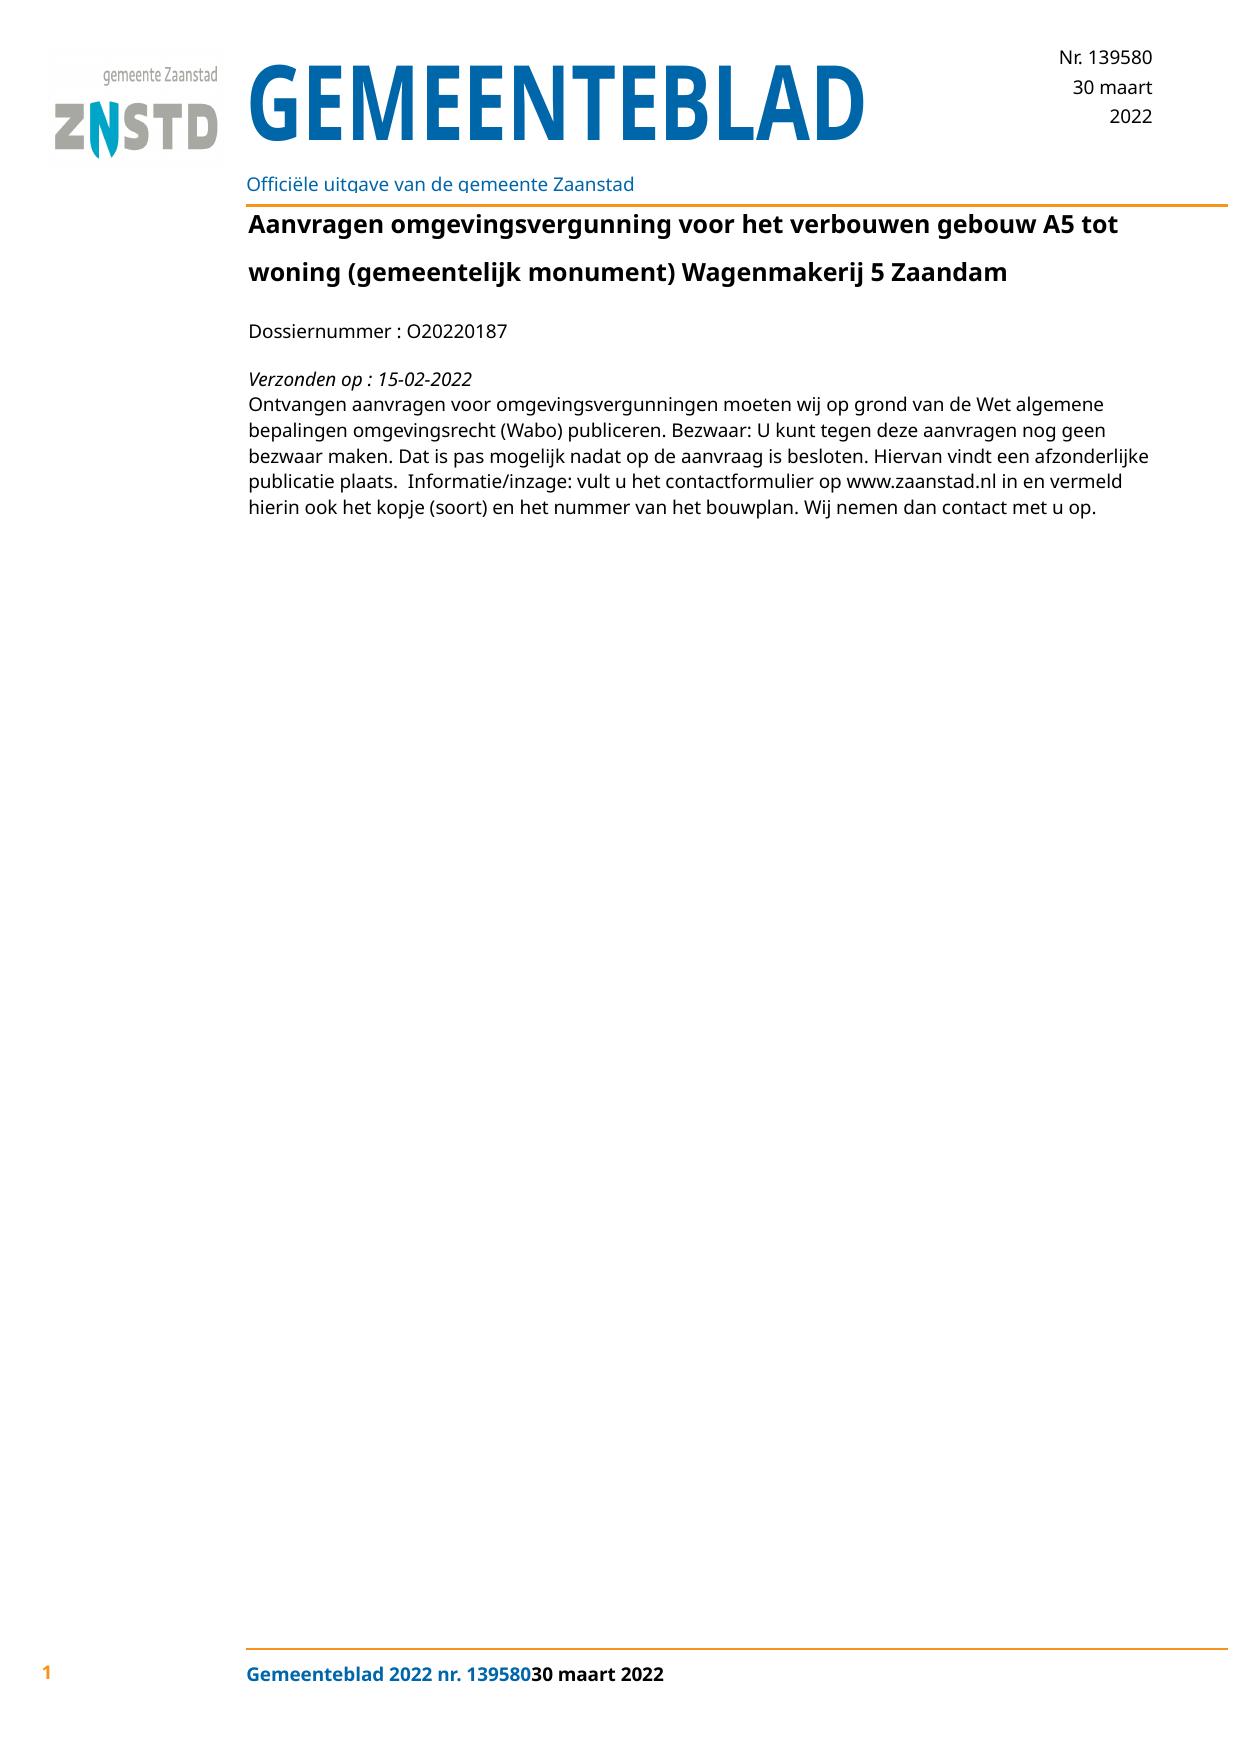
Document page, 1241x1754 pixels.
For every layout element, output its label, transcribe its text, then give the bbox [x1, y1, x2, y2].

text Ontvangen aanvragen voor omgevingsvergunningen moeten wij op grond van de Wet algemene bepalingen omgevingsrecht (Wabo) publiceren. Bezwaar: U kunt tegen deze aanvragen nog geen bezwaar maken. Dat is pas mogelijk nadat op de aanvraag is besloten. Hiervan vindt een afzonderlijke publicatie plaats. Informatie/inzage: vult u het contactformulier op www.zaanstad.nl in en vermeld hierin ook het kopje (soort) en het nummer van het bouwplan. Wij nemen dan contact met u op. [248, 391, 1152, 520]
text Aanvragen omgevingsvergunning voor het verbouwen gebouw A5 tot woning (gemeentelijk monument) Wagenmakerij 5 Zaandam [248, 207, 1152, 288]
picture [41, 47, 231, 172]
text Dossiernummer : O20220187 [248, 318, 1152, 344]
text Verzonden op : 15-02-2022 [248, 366, 1152, 391]
